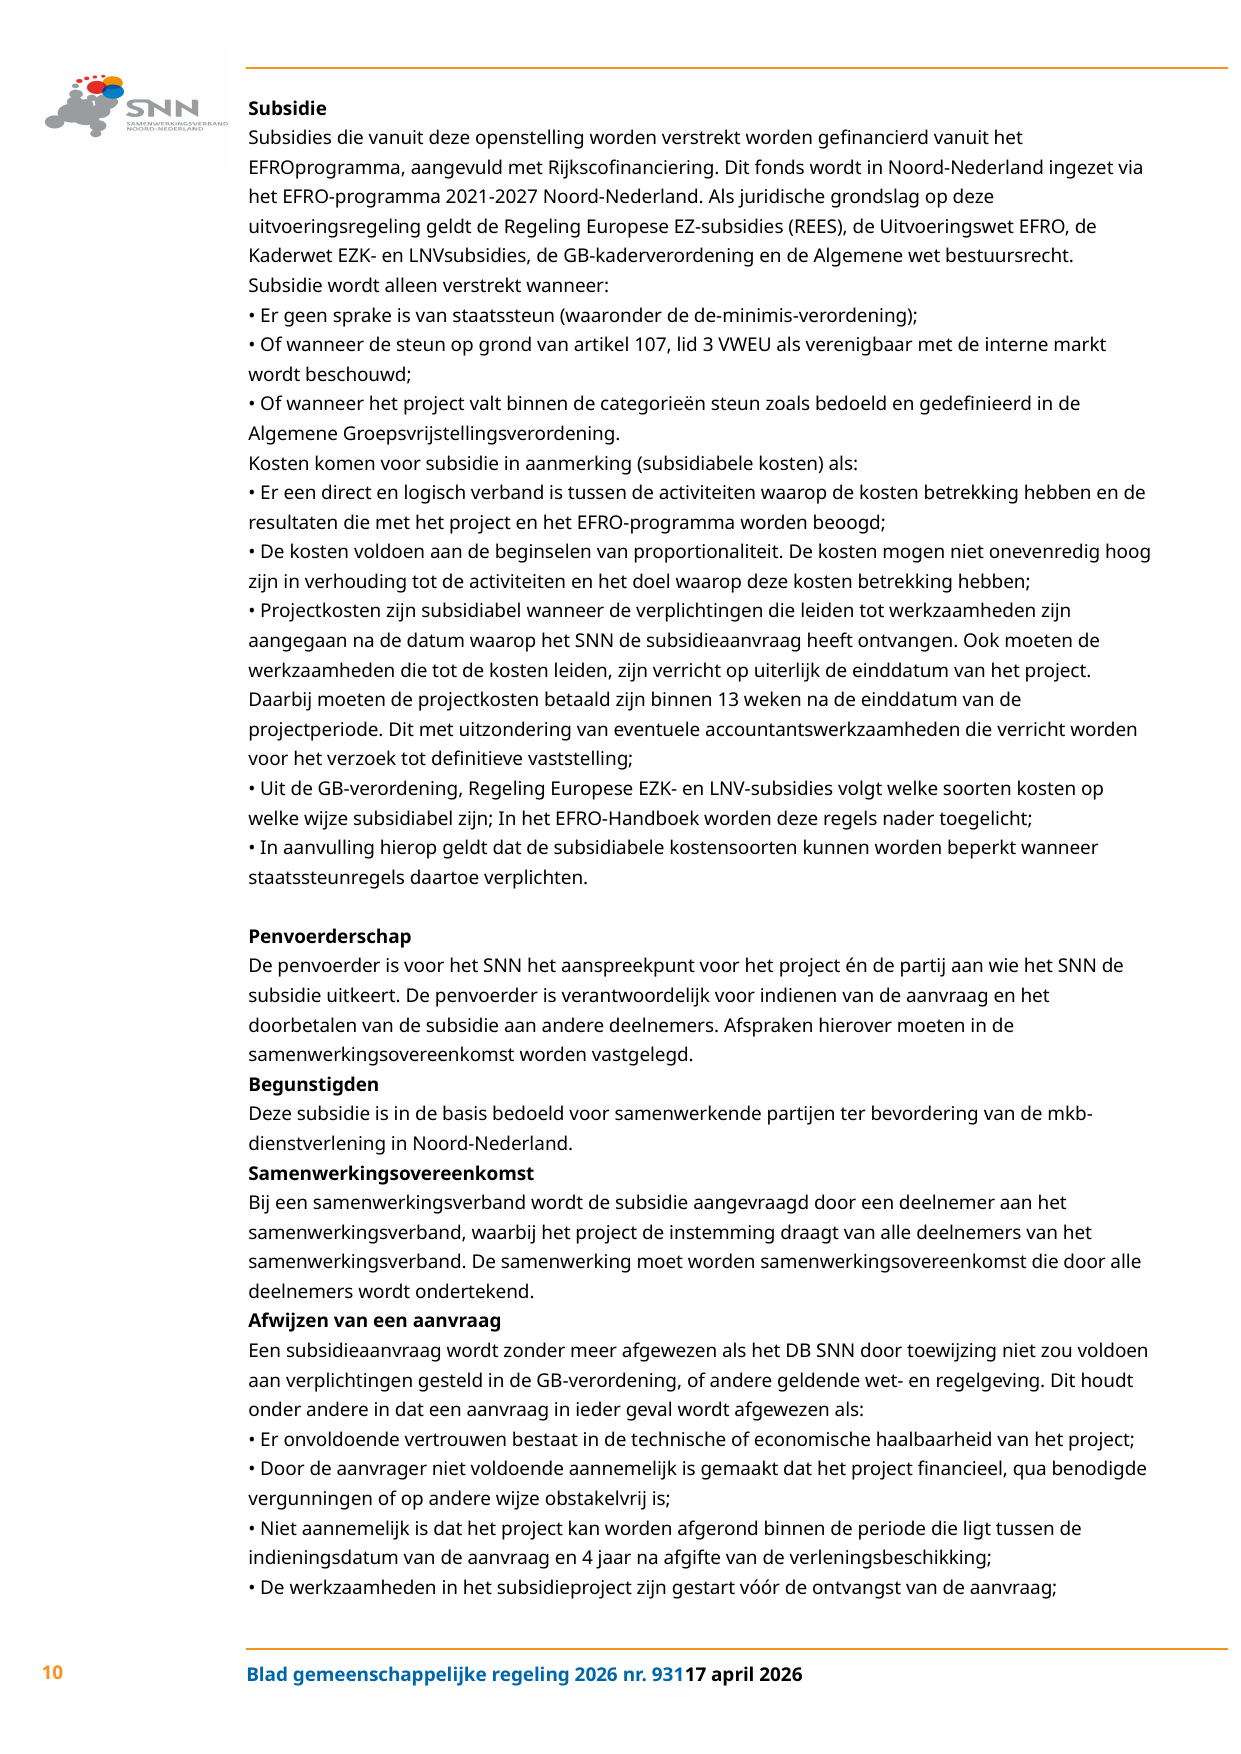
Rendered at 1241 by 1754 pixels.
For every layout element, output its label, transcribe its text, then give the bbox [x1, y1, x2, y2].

text • Uit de GB-verordening, Regeling Europese EZK- en LNV-subsidies volgt welke soorten kosten op welke wijze subsidiabel zijn; In het EFRO-Handboek worden deze regels nader toegelicht; [248, 775, 1152, 831]
text • In aanvulling hierop geldt dat de subsidiabele kostensoorten kunnen worden beperkt wanneer staatssteunregels daartoe verplichten. [248, 834, 1152, 890]
text Subsidie [248, 95, 1152, 121]
text Deze subsidie is in de basis bedoeld voor samenwerkende partijen ter bevordering van de mkb-dienstverlening in Noord-Nederland. [248, 1101, 1152, 1156]
text Een subsidieaanvraag wordt zonder meer afgewezen als het DB SNN door toewijzing niet zou voldoen aan verplichtingen gesteld in de GB-verordening, of andere geldende wet- en regelgeving. Dit houdt onder andere in dat een aanvraag in ieder geval wordt afgewezen als: [248, 1337, 1152, 1422]
text De penvoerder is voor het SNN het aanspreekpunt voor het project én de partij aan wie het SNN de subsidie uitkeert. De penvoerder is verantwoordelijk voor indienen van de aanvraag en het doorbetalen van de subsidie aan andere deelnemers. Afspraken hierover moeten in de samenwerkingsovereenkomst worden vastgelegd. [248, 953, 1152, 1067]
text Samenwerkingsovereenkomst [248, 1160, 1152, 1186]
text • Door de aanvrager niet voldoende aannemelijk is gemaakt dat het project financieel, qua benodigde vergunningen of op andere wijze obstakelvrij is; [248, 1456, 1152, 1511]
text • Er onvoldoende vertrouwen bestaat in de technische of economische haalbaarheid van het project; [248, 1426, 1152, 1452]
text • De kosten voldoen aan de beginselen van proportionaliteit. De kosten mogen niet onevenredig hoog zijn in verhouding tot de activiteiten en het doel waarop deze kosten betrekking hebben; [248, 538, 1152, 594]
text • Projectkosten zijn subsidiabel wanneer de verplichtingen die leiden tot werkzaamheden zijn aangegaan na de datum waarop het SNN de subsidieaanvraag heeft ontvangen. Ook moeten de werkzaamheden die tot de kosten leiden, zijn verricht op uiterlijk de einddatum van het project. Daarbij moeten de projectkosten betaald zijn binnen 13 weken na de einddatum van de projectperiode. Dit met uitzondering van eventuele accountantswerkzaamheden die verricht worden voor het verzoek tot definitieve vaststelling; [248, 598, 1152, 771]
text • Of wanneer het project valt binnen de categorieën steun zoals bedoeld en gedefinieerd in de Algemene Groepsvrijstellingsverordening. [248, 391, 1152, 446]
text • Niet aannemelijk is dat het project kan worden afgerond binnen de periode die ligt tussen de indieningsdatum van de aanvraag en 4 jaar na afgifte van de verleningsbeschikking; [248, 1515, 1152, 1570]
text Begunstigden [248, 1071, 1152, 1097]
text • Er een direct en logisch verband is tussen de activiteiten waarop de kosten betrekking hebben en de resultaten die met het project en het EFRO-programma worden beoogd; [248, 479, 1152, 535]
text • Er geen sprake is van staatssteun (waaronder de de-minimis-verordening); [248, 302, 1152, 328]
text • De werkzaamheden in het subsidieproject zijn gestart vóór de ontvangst van de aanvraag; [248, 1574, 1152, 1600]
text Bij een samenwerkingsverband wordt de subsidie aangevraagd door een deelnemer aan het samenwerkingsverband, waarbij het project de instemming draagt van alle deelnemers van het samenwerkingsverband. De samenwerking moet worden samenwerkingsovereenkomst die door alle deelnemers wordt ondertekend. [248, 1189, 1152, 1304]
text Afwijzen van een aanvraag [248, 1308, 1152, 1333]
text • Of wanneer de steun op grond van artikel 107, lid 3 VWEU als verenigbaar met de interne markt wordt beschouwd; [248, 331, 1152, 387]
text Kosten komen voor subsidie in aanmerking (subsidiabele kosten) als: [248, 450, 1152, 476]
picture [41, 47, 231, 172]
text Subsidies die vanuit deze openstelling worden verstrekt worden gefinancierd vanuit het EFROprogramma, aangevuld met Rijkscofinanciering. Dit fonds wordt in Noord-Nederland ingezet via het EFRO-programma 2021-2027 Noord-Nederland. Als juridische grondslag op deze uitvoeringsregeling geldt de Regeling Europese EZ-subsidies (REES), de Uitvoeringswet EFRO, de Kaderwet EZK- en LNVsubsidies, de GB-kaderverordening en de Algemene wet bestuursrecht. Subsidie wordt alleen verstrekt wanneer: [248, 124, 1152, 298]
text Penvoerderschap [248, 923, 1152, 949]
